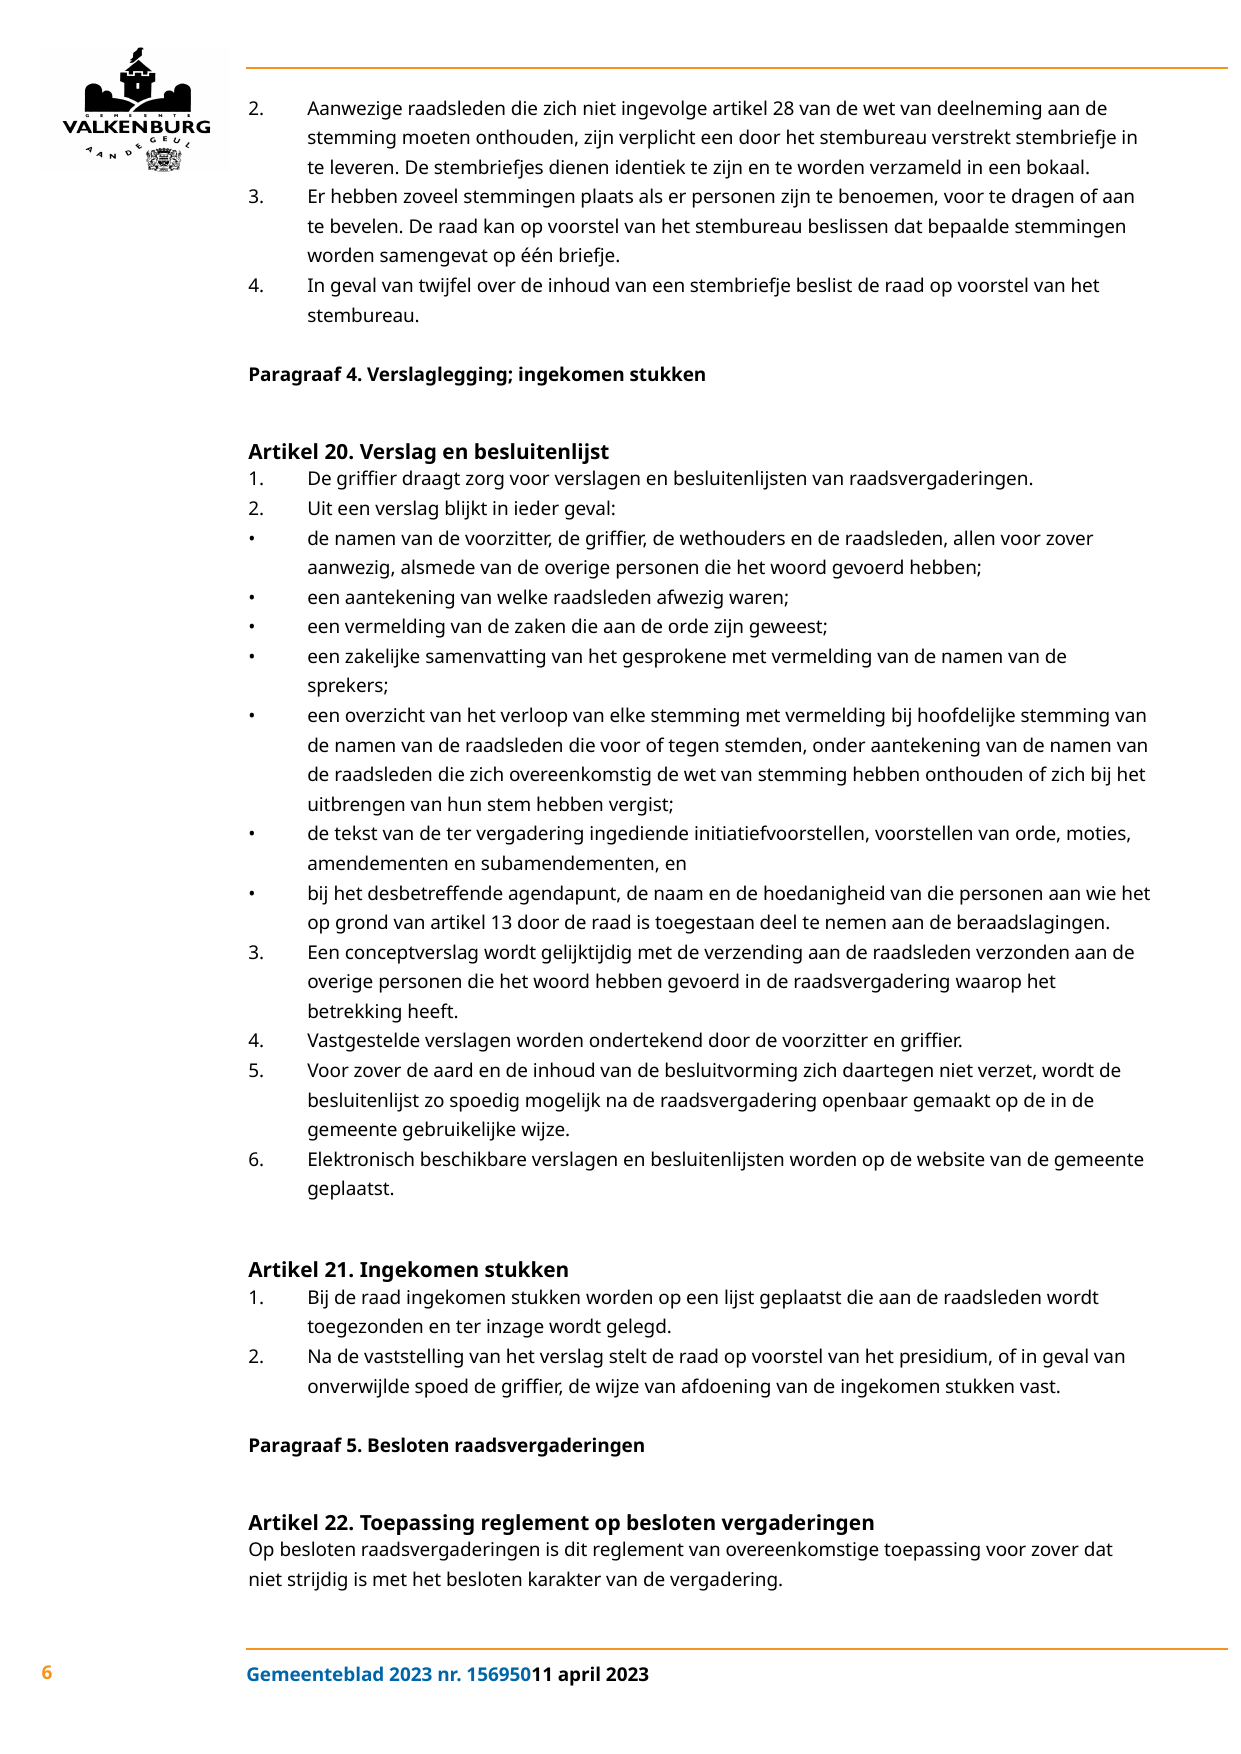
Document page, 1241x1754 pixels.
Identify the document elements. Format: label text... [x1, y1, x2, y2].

list Uit een verslag blijkt in ieder geval: [248, 495, 1152, 521]
list Er hebben zoveel stemmingen plaats als er personen zijn te benoemen, voor te dragen of aan te bevelen. De raad kan op voorstel van het stembureau beslissen dat bepaalde stemmingen worden samengevat op één briefje. [248, 183, 1152, 268]
list de namen van de voorzitter, de griffier, de wethouders en de raadsleden, allen voor zover aanwezig, alsmede van de overige personen die het woord gevoerd hebben; [248, 525, 1152, 580]
list Bij de raad ingekomen stukken worden op een lijst geplaatst die aan de raadsleden wordt toegezonden en ter inzage wordt gelegd. [248, 1284, 1152, 1339]
list Na de vaststelling van het verslag stelt de raad op voorstel van het presidium, of in geval van onverwijlde spoed de griffier, de wijze van afdoening van de ingekomen stukken vast. [248, 1343, 1152, 1398]
list een overzicht van het verloop van elke stemming met vermelding bij hoofdelijke stemming van de namen van de raadsleden die voor of tegen stemden, onder aantekening van de namen van de raadsleden die zich overeenkomstig de wet van stemming hebben onthouden of zich bij het uitbrengen van hun stem hebben vergist; [248, 702, 1152, 817]
text Op besloten raadsvergaderingen is dit reglement van overeenkomstige toepassing voor zover dat niet strijdig is met het besloten karakter van de vergadering. [248, 1537, 1152, 1592]
text Paragraaf 5. Besloten raadsvergaderingen [248, 1432, 1152, 1458]
list In geval van twijfel over de inhoud van een stembriefje beslist de raad op voorstel van het stembureau. [248, 272, 1152, 328]
text Artikel 21. Ingekomen stukken [248, 1256, 1152, 1284]
list Voor zover de aard en de inhoud van de besluitvorming zich daartegen niet verzet, wordt de besluitenlijst zo spoedig mogelijk na de raadsvergadering openbaar gemaakt op de in de gemeente gebruikelijke wijze. [248, 1057, 1152, 1142]
list een vermelding van de zaken die aan de orde zijn geweest; [248, 613, 1152, 639]
text Artikel 22. Toepassing reglement op besloten vergaderingen [248, 1508, 1152, 1537]
list een zakelijke samenvatting van het gesprokene met vermelding van de namen van de sprekers; [248, 643, 1152, 698]
list de tekst van de ter vergadering ingediende initiatiefvoorstellen, voorstellen van orde, moties, amendementen en subamendementen, en [248, 821, 1152, 876]
picture [41, 47, 231, 172]
list Aanwezige raadsleden die zich niet ingevolge artikel 28 van de wet van deelneming aan de stemming moeten onthouden, zijn verplicht een door het stembureau verstrekt stembriefje in te leveren. De stembriefjes dienen identiek te zijn en te worden verzameld in een bokaal. [248, 95, 1152, 180]
list De griffier draagt zorg voor verslagen en besluitenlijsten van raadsvergaderingen. [248, 466, 1152, 491]
list Elektronisch beschikbare verslagen en besluitenlijsten worden op de website van de gemeente geplaatst. [248, 1146, 1152, 1201]
list een aantekening van welke raadsleden afwezig waren; [248, 584, 1152, 610]
list Vastgestelde verslagen worden ondertekend door de voorzitter en griffier. [248, 1028, 1152, 1053]
text Artikel 20. Verslag en besluitenlijst [248, 437, 1152, 466]
text Paragraaf 4. Verslaglegging; ingekomen stukken [248, 361, 1152, 387]
list Een conceptverslag wordt gelijktijdig met de verzending aan de raadsleden verzonden aan de overige personen die het woord hebben gevoerd in de raadsvergadering waarop het betrekking heeft. [248, 939, 1152, 1024]
list bij het desbetreffende agendapunt, de naam en de hoedanigheid van die personen aan wie het op grond van artikel 13 door de raad is toegestaan deel te nemen aan de beraadslagingen. [248, 880, 1152, 935]
